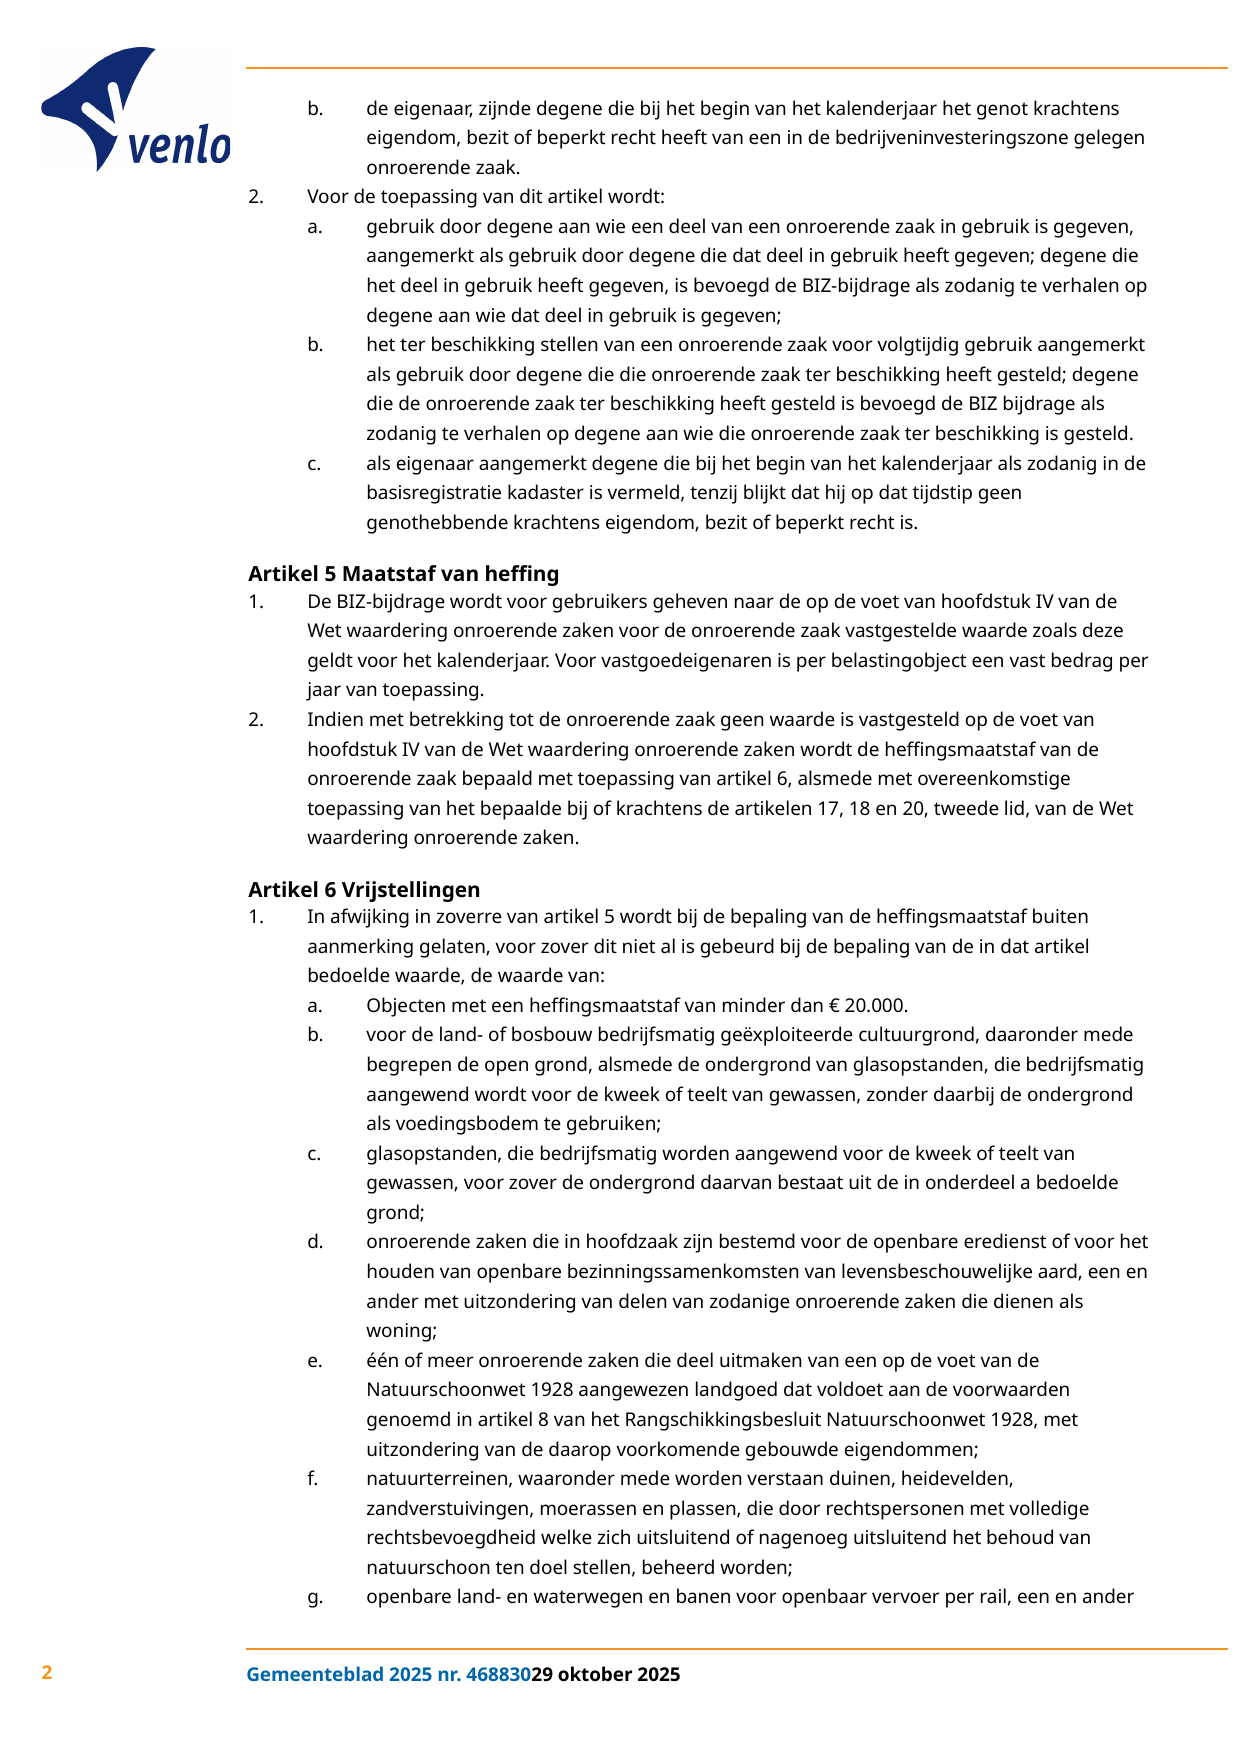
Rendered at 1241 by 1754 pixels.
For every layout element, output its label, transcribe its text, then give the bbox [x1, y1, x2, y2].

text Artikel 5 Maatstaf van heffing [248, 559, 1152, 588]
text Artikel 6 Vrijstellingen [248, 875, 1152, 903]
list natuurterreinen, waaronder mede worden verstaan duinen, heidevelden, zandverstuivingen, moerassen en plassen, die door rechtspersonen met volledige rechtsbevoegdheid welke zich uitsluitend of nagenoeg uitsluitend het behoud van natuurschoon ten doel stellen, beheerd worden; [307, 1465, 1152, 1580]
list openbare land- en waterwegen en banen voor openbaar vervoer per rail, een en ander [307, 1584, 1152, 1609]
list voor de land- of bosbouw bedrijfsmatig geëxploiteerde cultuurgrond, daaronder mede begrepen de open grond, alsmede de ondergrond van glasopstanden, die bedrijfsmatig aangewend wordt voor de kweek of teelt van gewassen, zonder daarbij de ondergrond als voedingsbodem te gebruiken; [307, 1022, 1152, 1136]
list De BIZ-bijdrage wordt voor gebruikers geheven naar de op de voet van hoofdstuk IV van de Wet waardering onroerende zaken voor de onroerende zaak vastgestelde waarde zoals deze geldt voor het kalenderjaar. Voor vastgoedeigenaren is per belastingobject een vast bedrag per jaar van toepassing. [248, 588, 1152, 702]
list In afwijking in zoverre van artikel 5 wordt bij de bepaling van de heffingsmaatstaf buiten aanmerking gelaten, voor zover dit niet al is gebeurd bij de bepaling van de in dat artikel bedoelde waarde, de waarde van: [248, 903, 1152, 988]
list glasopstanden, die bedrijfsmatig worden aangewend voor de kweek of teelt van gewassen, voor zover de ondergrond daarvan bestaat uit de in onderdeel a bedoelde grond; [307, 1140, 1152, 1225]
list het ter beschikking stellen van een onroerende zaak voor volgtijdig gebruik aangemerkt als gebruik door degene die die onroerende zaak ter beschikking heeft gesteld; degene die de onroerende zaak ter beschikking heeft gesteld is bevoegd de BIZ bijdrage als zodanig te verhalen op degene aan wie die onroerende zaak ter beschikking is gesteld. [307, 331, 1152, 446]
list Indien met betrekking tot de onroerende zaak geen waarde is vastgesteld op de voet van hoofdstuk IV van de Wet waardering onroerende zaken wordt de heffingsmaatstaf van de onroerende zaak bepaald met toepassing van artikel 6, alsmede met overeenkomstige toepassing van het bepaalde bij of krachtens de artikelen 17, 18 en 20, tweede lid, van de Wet waardering onroerende zaken. [248, 706, 1152, 850]
list Voor de toepassing van dit artikel wordt: [248, 183, 1152, 209]
list de eigenaar, zijnde degene die bij het begin van het kalenderjaar het genot krachtens eigendom, bezit of beperkt recht heeft van een in de bedrijveninvesteringszone gelegen onroerende zaak. [307, 95, 1152, 180]
picture [41, 47, 231, 172]
list Objecten met een heffingsmaatstaf van minder dan € 20.000. [307, 992, 1152, 1018]
list gebruik door degene aan wie een deel van een onroerende zaak in gebruik is gegeven, aangemerkt als gebruik door degene die dat deel in gebruik heeft gegeven; degene die het deel in gebruik heeft gegeven, is bevoegd de BIZ-bijdrage als zodanig te verhalen op degene aan wie dat deel in gebruik is gegeven; [307, 213, 1152, 328]
list één of meer onroerende zaken die deel uitmaken van een op de voet van de Natuurschoonwet 1928 aangewezen landgoed dat voldoet aan de voorwaarden genoemd in artikel 8 van het Rangschikkingsbesluit Natuurschoonwet 1928, met uitzondering van de daarop voorkomende gebouwde eigendommen; [307, 1347, 1152, 1462]
list als eigenaar aangemerkt degene die bij het begin van het kalenderjaar als zodanig in de basisregistratie kadaster is vermeld, tenzij blijkt dat hij op dat tijdstip geen genothebbende krachtens eigendom, bezit of beperkt recht is. [307, 450, 1152, 535]
list onroerende zaken die in hoofdzaak zijn bestemd voor de openbare eredienst of voor het houden van openbare bezinningssamenkomsten van levensbeschouwelijke aard, een en ander met uitzondering van delen van zodanige onroerende zaken die dienen als woning; [307, 1229, 1152, 1343]
